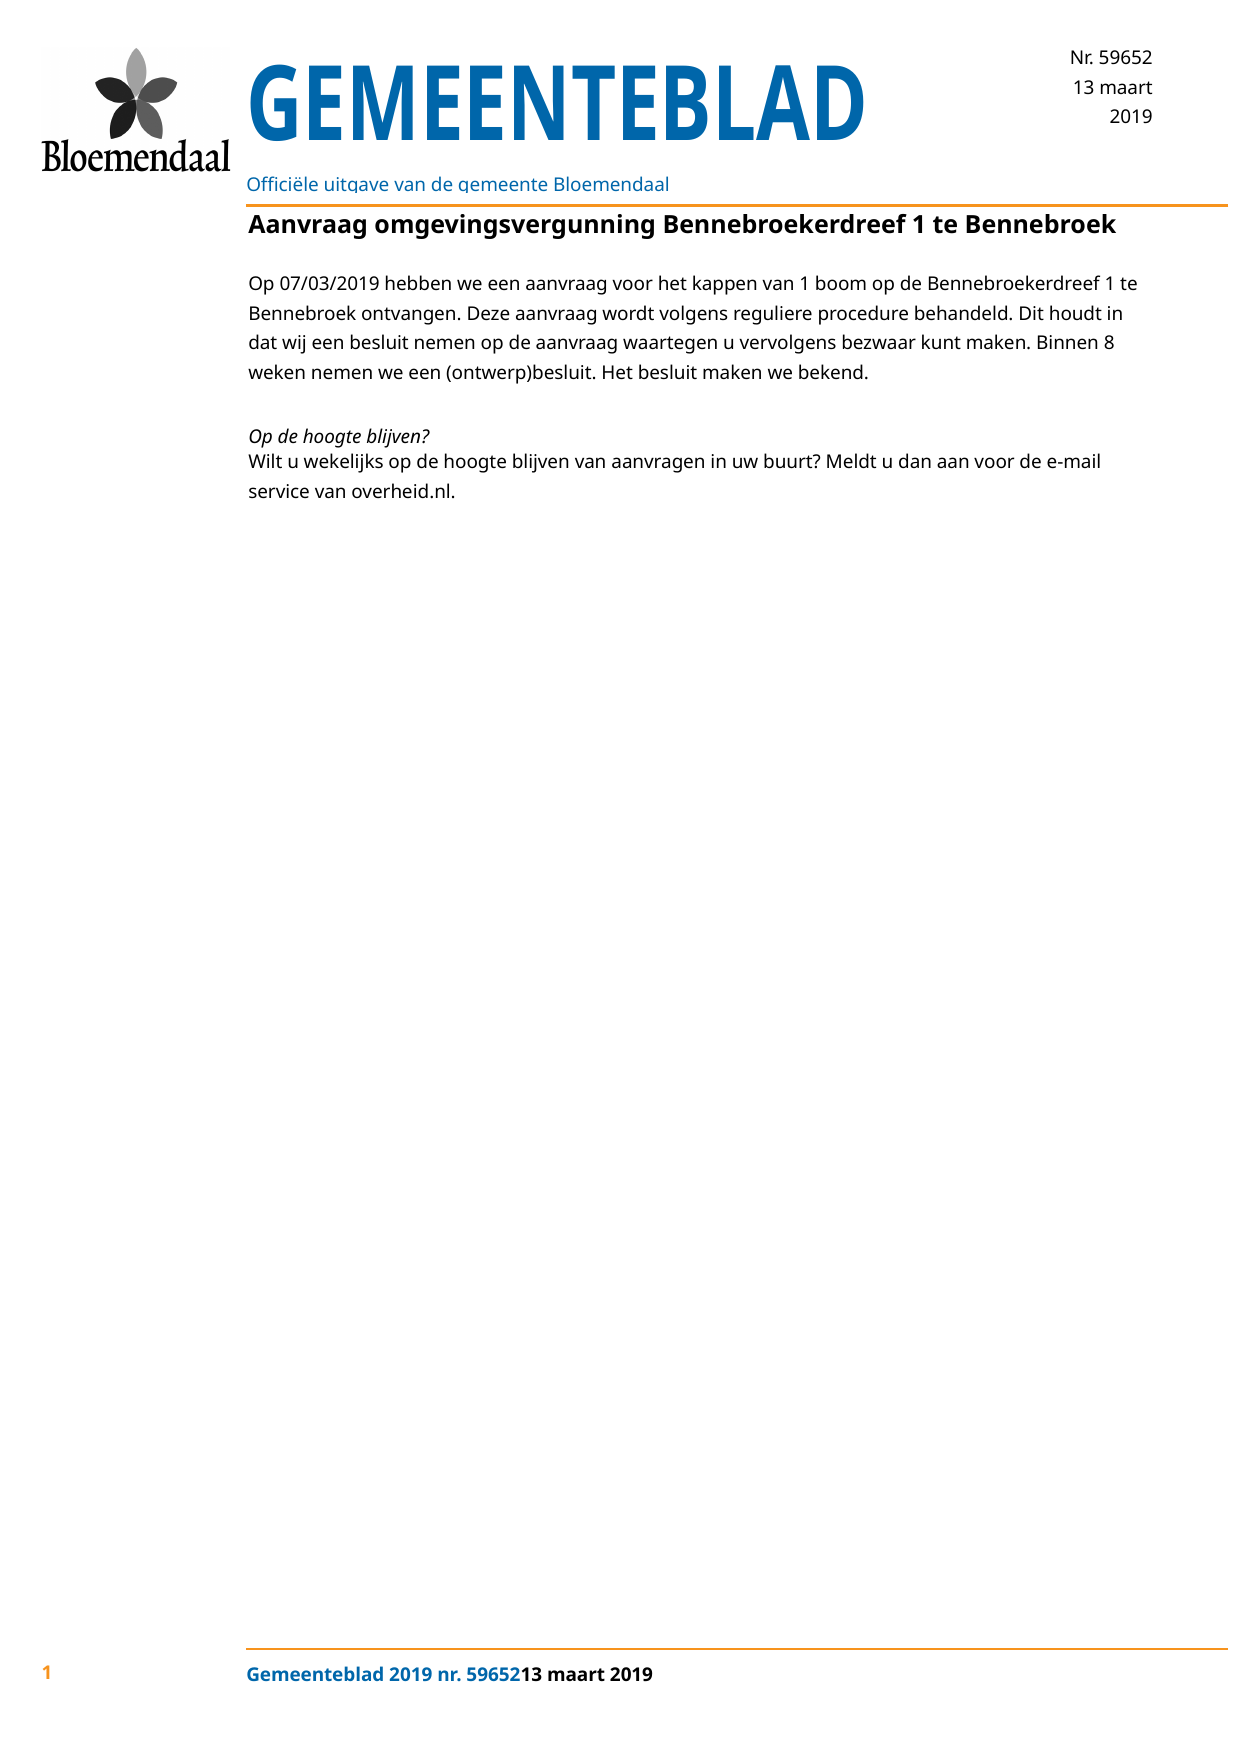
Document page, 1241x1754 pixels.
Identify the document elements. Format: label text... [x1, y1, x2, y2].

text Op de hoogte blijven? [248, 423, 1152, 449]
text Aanvraag omgevingsvergunning Bennebroekerdreef 1 te Bennebroek [248, 207, 1152, 241]
text Op 07/03/2019 hebben we een aanvraag voor het kappen van 1 boom op de Bennebroekerdreef 1 te Bennebroek ontvangen. Deze aanvraag wordt volgens reguliere procedure behandeld. Dit houdt in dat wij een besluit nemen op de aanvraag waartegen u vervolgens bezwaar kunt maken. Binnen 8 weken nemen we een (ontwerp)besluit. Het besluit maken we bekend. [248, 270, 1152, 385]
picture [41, 47, 231, 172]
text Wilt u wekelijks op de hoogte blijven van aanvragen in uw buurt? Meldt u dan aan voor de e-mail service van overheid.nl. [248, 449, 1152, 504]
